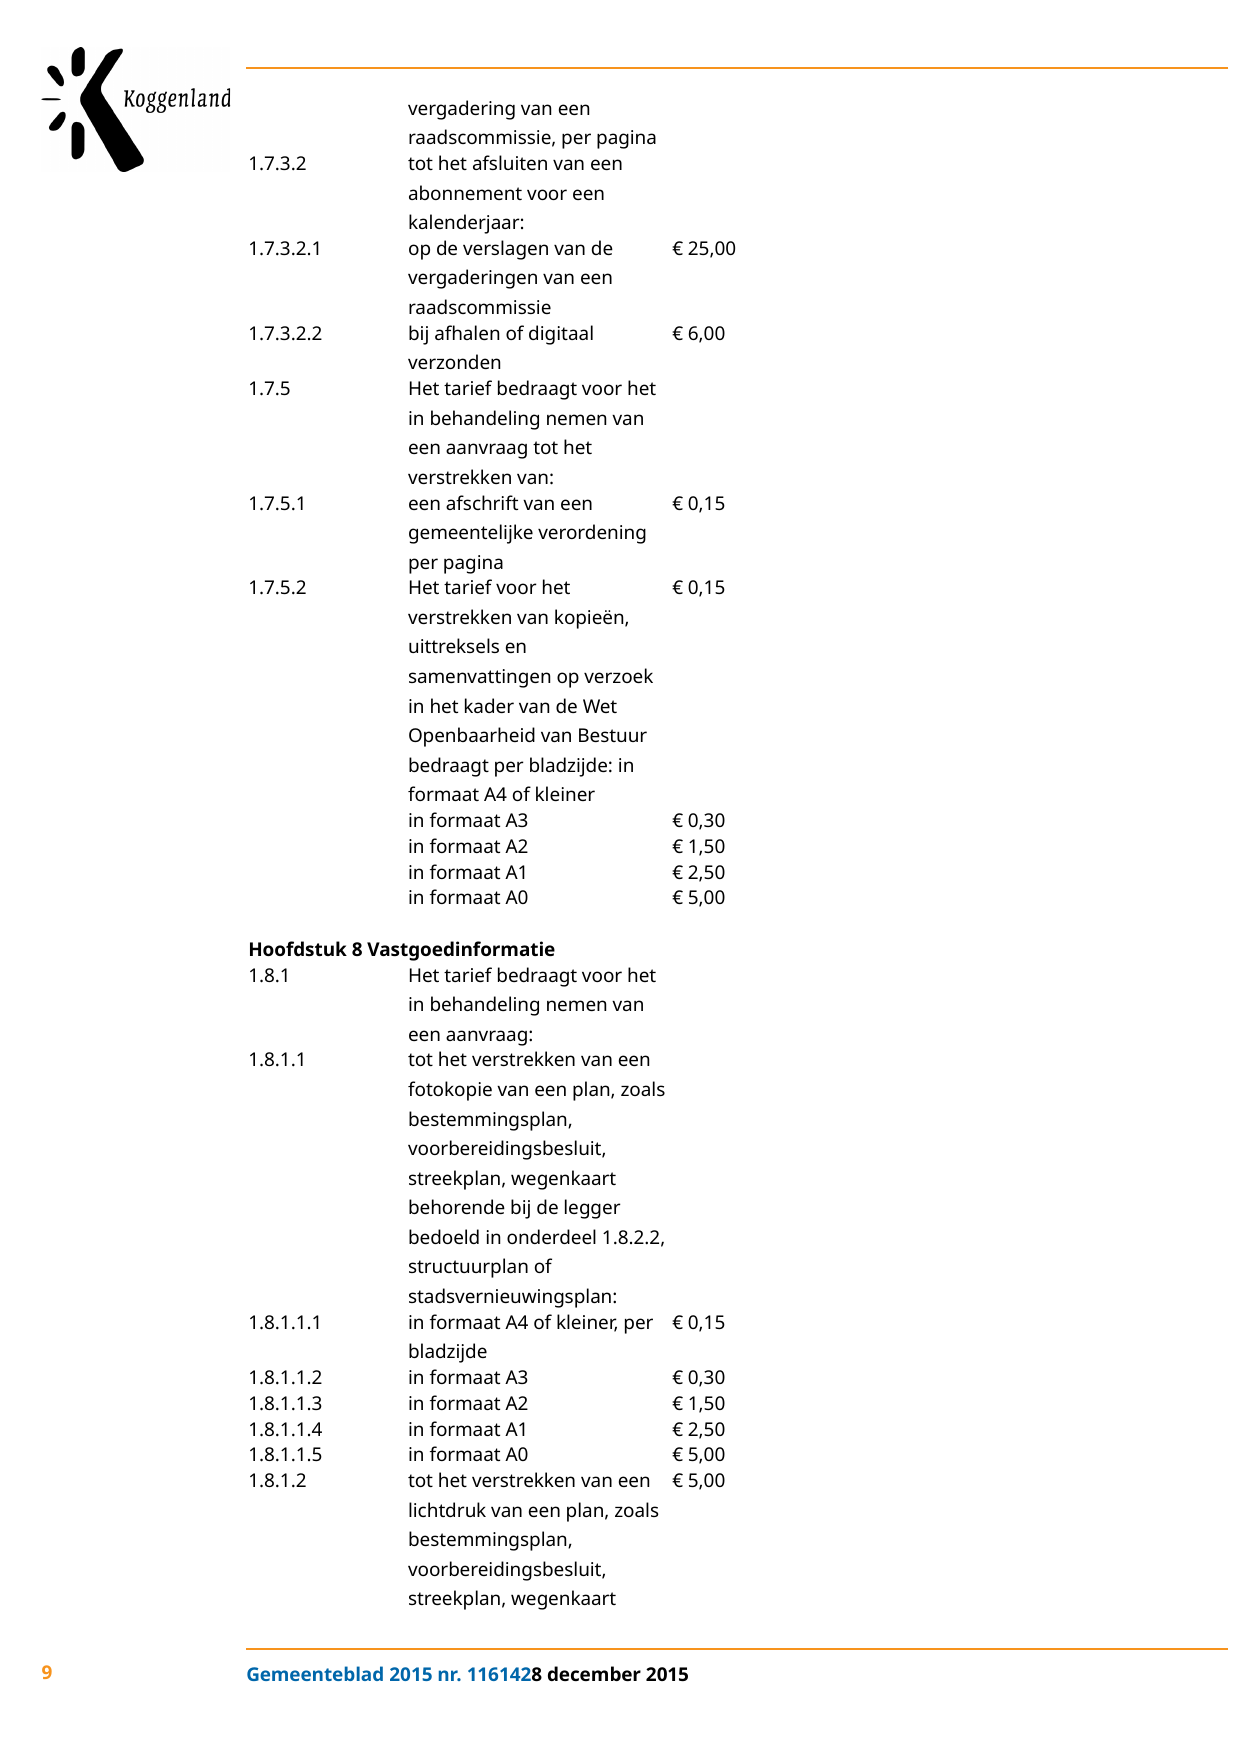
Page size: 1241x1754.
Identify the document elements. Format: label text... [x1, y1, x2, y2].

table_cell € 25,00 [672, 235, 832, 320]
table_cell € 0,15 [672, 575, 832, 807]
table_cell [992, 490, 1152, 574]
table_cell 1.8.1.1.2 [248, 1364, 408, 1390]
table_cell [832, 1390, 992, 1416]
table_cell in formaat A0 [408, 1442, 672, 1467]
table_cell € 5,00 [672, 885, 832, 910]
table_cell [992, 1467, 1152, 1611]
table_cell bij afhalen of digitaal verzonden [408, 320, 672, 375]
table_cell € 0,15 [672, 1309, 832, 1364]
table_cell [992, 1390, 1152, 1416]
table_cell € 0,30 [672, 808, 832, 833]
table_cell [672, 95, 832, 150]
table_cell [992, 962, 1152, 1047]
table_cell [832, 575, 992, 807]
table_cell in formaat A3 [408, 1364, 672, 1390]
table_cell 1.8.1.2 [248, 1467, 408, 1611]
table_cell [248, 808, 408, 833]
table_cell [992, 885, 1152, 910]
table_cell [832, 1364, 992, 1390]
table_cell [248, 885, 408, 910]
table_cell € 1,50 [672, 1390, 832, 1416]
table_cell in formaat A2 [408, 1390, 672, 1416]
table_cell 1.8.1.1.4 [248, 1416, 408, 1442]
table_cell € 5,00 [672, 1467, 832, 1611]
table_cell [832, 1047, 992, 1309]
table_cell 1.8.1.1 [248, 1047, 408, 1309]
table_cell 1.7.5 [248, 375, 408, 490]
table_cell 1.8.1.1.1 [248, 1309, 408, 1364]
table_cell [832, 1467, 992, 1611]
table_cell [992, 375, 1152, 490]
table_cell Het tarief voor het verstrekken van kopieën, uittreksels en samenvattingen op verzoek in het kader van de Wet Openbaarheid van Bestuur bedraagt per bladzijde: in formaat A4 of kleiner [408, 575, 672, 807]
table_cell [992, 150, 1152, 235]
table_cell een afschrift van een gemeentelijke verordening per pagina [408, 490, 672, 574]
table_cell [992, 808, 1152, 833]
table_cell tot het verstrekken van een fotokopie van een plan, zoals bestemmingsplan, voorbereidingsbesluit, streekplan, wegenkaart behorende bij de legger bedoeld in onderdeel 1.8.2.2, structuurplan of stadsvernieuwingsplan: [408, 1047, 672, 1309]
table_cell [832, 910, 992, 936]
table_cell in formaat A3 [408, 808, 672, 833]
table_cell [248, 833, 408, 859]
table_cell € 5,00 [672, 1442, 832, 1467]
table_cell 1.7.3.2 [248, 150, 408, 235]
table_cell [672, 375, 832, 490]
table_cell [832, 1416, 992, 1442]
table_cell [992, 95, 1152, 150]
table_cell [672, 962, 832, 1047]
table_cell [832, 490, 992, 574]
table_cell [832, 833, 992, 859]
table_cell [992, 575, 1152, 807]
table_cell € 1,50 [672, 833, 832, 859]
table_cell 1.8.1.1.3 [248, 1390, 408, 1416]
table_cell [832, 320, 992, 375]
table_cell 1.7.5.1 [248, 490, 408, 574]
table_cell in formaat A2 [408, 833, 672, 859]
table_cell [832, 885, 992, 910]
table_cell [408, 910, 672, 936]
table_cell 1.8.1.1.5 [248, 1442, 408, 1467]
table_cell 1.7.3.2.2 [248, 320, 408, 375]
table_cell in formaat A0 [408, 885, 672, 910]
table_cell [832, 859, 992, 884]
table_cell [992, 1442, 1152, 1467]
table_cell [248, 910, 408, 936]
table_cell Het tarief bedraagt voor het in behandeling nemen van een aanvraag: [408, 962, 672, 1047]
table_cell [992, 910, 1152, 936]
table_cell [992, 1309, 1152, 1364]
table_cell [672, 910, 832, 936]
table_cell [832, 808, 992, 833]
picture [41, 47, 231, 172]
table_cell € 0,15 [672, 490, 832, 574]
table_cell tot het verstrekken van een lichtdruk van een plan, zoals bestemmingsplan, voorbereidingsbesluit, streekplan, wegenkaart [408, 1467, 672, 1611]
table_cell [832, 235, 992, 320]
table_cell in formaat A4 of kleiner, per bladzijde [408, 1309, 672, 1364]
table_cell [832, 936, 992, 962]
table_cell [248, 859, 408, 884]
table_cell [992, 1416, 1152, 1442]
table_cell Hoofdstuk 8 Vastgoedinformatie [248, 936, 672, 962]
table_cell [672, 150, 832, 235]
table_cell [992, 235, 1152, 320]
table_cell € 0,30 [672, 1364, 832, 1390]
table_cell € 2,50 [672, 1416, 832, 1442]
table_cell vergadering van een raadscommissie, per pagina [408, 95, 672, 150]
table_cell [832, 375, 992, 490]
table_cell Het tarief bedraagt voor het in behandeling nemen van een aanvraag tot het verstrekken van: [408, 375, 672, 490]
table_cell op de verslagen van de vergaderingen van een raadscommissie [408, 235, 672, 320]
table_cell [832, 962, 992, 1047]
table_cell 1.8.1 [248, 962, 408, 1047]
table_cell [832, 150, 992, 235]
table_cell [992, 833, 1152, 859]
table_cell 1.7.5.2 [248, 575, 408, 807]
table_cell [672, 1047, 832, 1309]
table_cell [672, 936, 832, 962]
table_cell [992, 320, 1152, 375]
table_cell [992, 936, 1152, 962]
table_cell [248, 95, 408, 150]
table_cell tot het afsluiten van een abonnement voor een kalenderjaar: [408, 150, 672, 235]
table_cell [992, 1047, 1152, 1309]
table_cell [832, 1442, 992, 1467]
table_cell [832, 95, 992, 150]
table_cell [992, 859, 1152, 884]
table_cell in formaat A1 [408, 859, 672, 884]
table_cell [992, 1364, 1152, 1390]
table_cell € 2,50 [672, 859, 832, 884]
table_cell in formaat A1 [408, 1416, 672, 1442]
table_cell € 6,00 [672, 320, 832, 375]
table_cell [832, 1309, 992, 1364]
table_cell 1.7.3.2.1 [248, 235, 408, 320]
